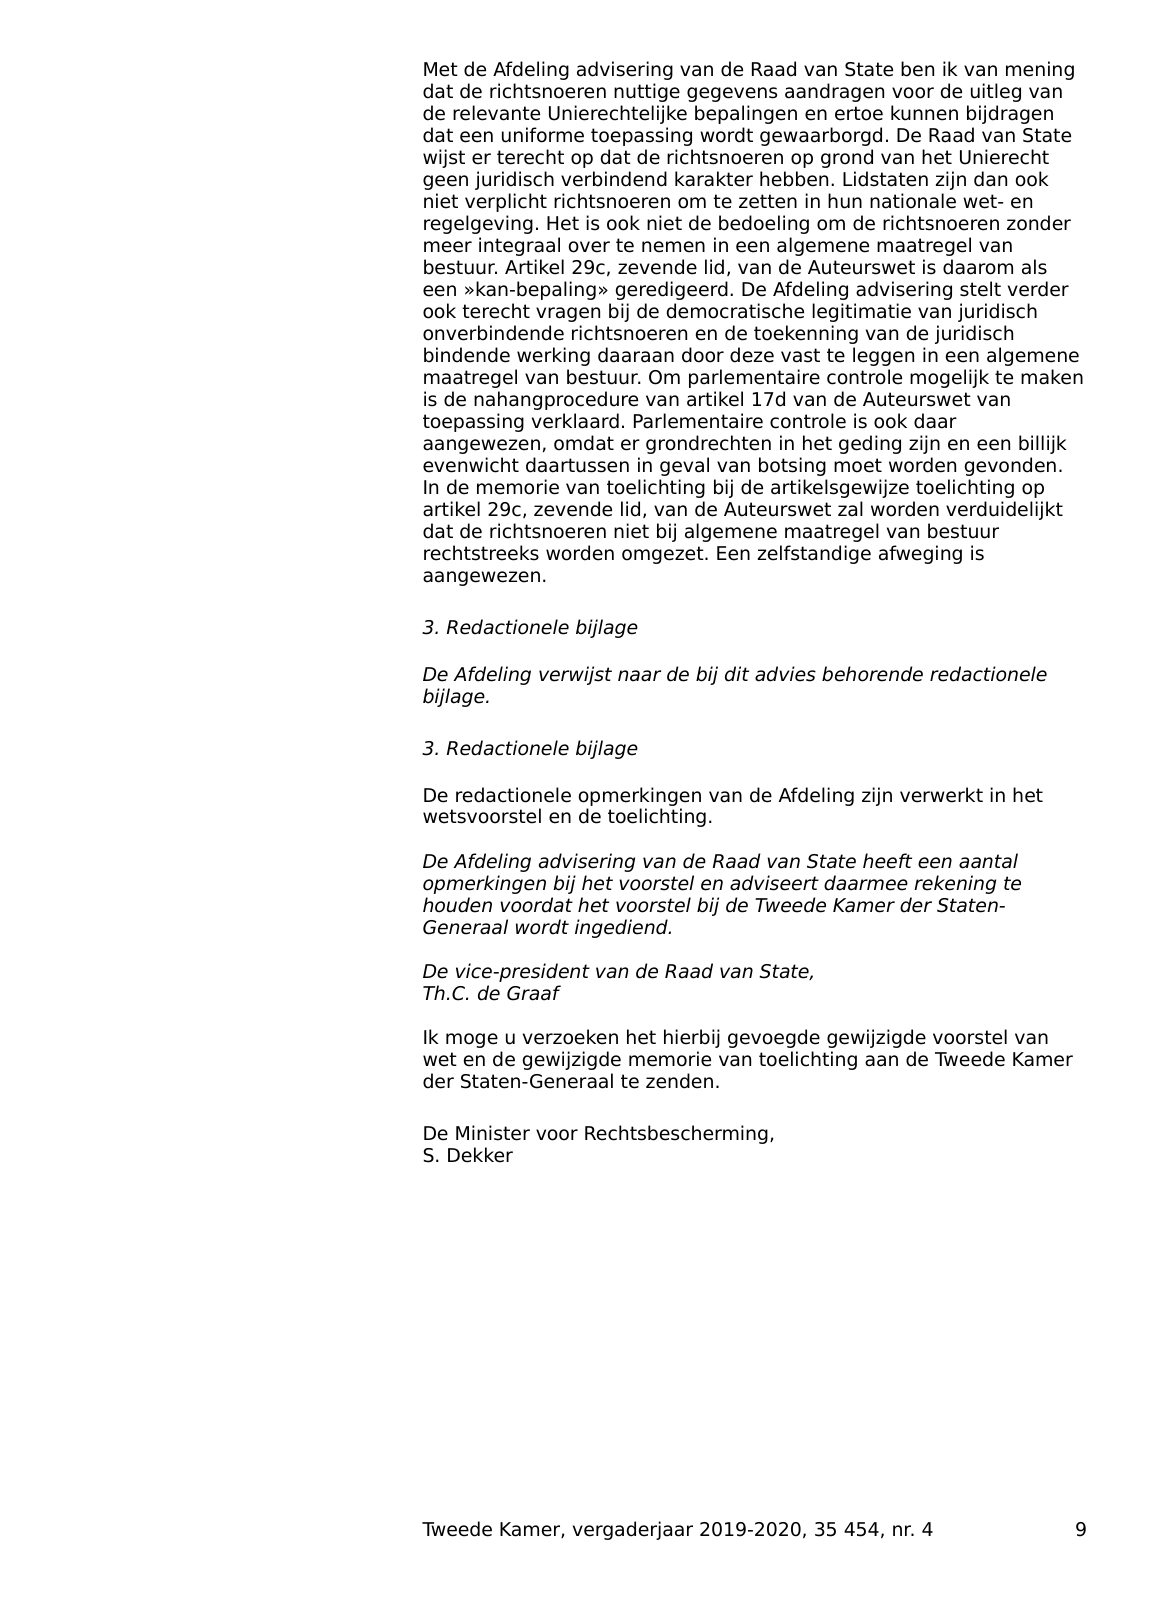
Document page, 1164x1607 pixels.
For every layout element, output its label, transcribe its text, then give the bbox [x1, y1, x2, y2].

text De Minister voor Rechtsbescherming, S. Dekker [422, 1123, 1087, 1167]
text Met de Afdeling advisering van de Raad van State ben ik van mening dat de richtsnoeren nuttige gegevens aandragen voor de uitleg van de relevante Unierechtelijke bepalingen en ertoe kunnen bijdragen dat een uniforme toepassing wordt gewaarborgd. De Raad van State wijst er terecht op dat de richtsnoeren op grond van het Unierecht geen juridisch verbindend karakter hebben. Lidstaten zijn dan ook niet verplicht richtsnoeren om te zetten in hun nationale wet- en regelgeving. Het is ook niet de bedoeling om de richtsnoeren zonder meer integraal over te nemen in een algemene maatregel van bestuur. Artikel 29c, zevende lid, van de Auteurswet is daarom als een »kan-bepaling» geredigeerd. De Afdeling advisering stelt verder ook terecht vragen bij de democratische legitimatie van juridisch onverbindende richtsnoeren en de toekenning van de juridisch bindende werking daaraan door deze vast te leggen in een algemene maatregel van bestuur. Om parlementaire controle mogelijk te maken is de nahangprocedure van artikel 17d van de Auteurswet van toepassing verklaard. Parlementaire controle is ook daar aangewezen, omdat er grondrechten in het geding zijn en een billijk evenwicht daartussen in geval van botsing moet worden gevonden. In de memorie van toelichting bij de artikelsgewijze toelichting op artikel 29c, zevende lid, van de Auteurswet zal worden verduidelijkt dat de richtsnoeren niet bij algemene maatregel van bestuur rechtstreeks worden omgezet. Een zelfstandige afweging is aangewezen. [422, 59, 1087, 587]
text De Afdeling verwijst naar de bij dit advies behorende redactionele bijlage. [422, 663, 1087, 707]
text De redactionele opmerkingen van de Afdeling zijn verwerkt in het wetsvoorstel en de toelichting. [422, 784, 1087, 828]
text De vice-president van de Raad van State, [422, 961, 1087, 983]
subtitle 3. Redactionele bijlage [422, 617, 1087, 638]
subtitle 3. Redactionele bijlage [422, 737, 1087, 759]
text De Afdeling advisering van de Raad van State heeft een aantal opmerkingen bij het voorstel en adviseert daarmee rekening te houden voordat het voorstel bij de Tweede Kamer der Staten-Generaal wordt ingediend. [422, 851, 1087, 938]
text Th.C. de Graaf [422, 983, 1087, 1005]
text Ik moge u verzoeken het hierbij gevoegde gewijzigde voorstel van wet en de gewijzigde memorie van toelichting aan de Tweede Kamer der Staten-Generaal te zenden. [422, 1027, 1087, 1093]
